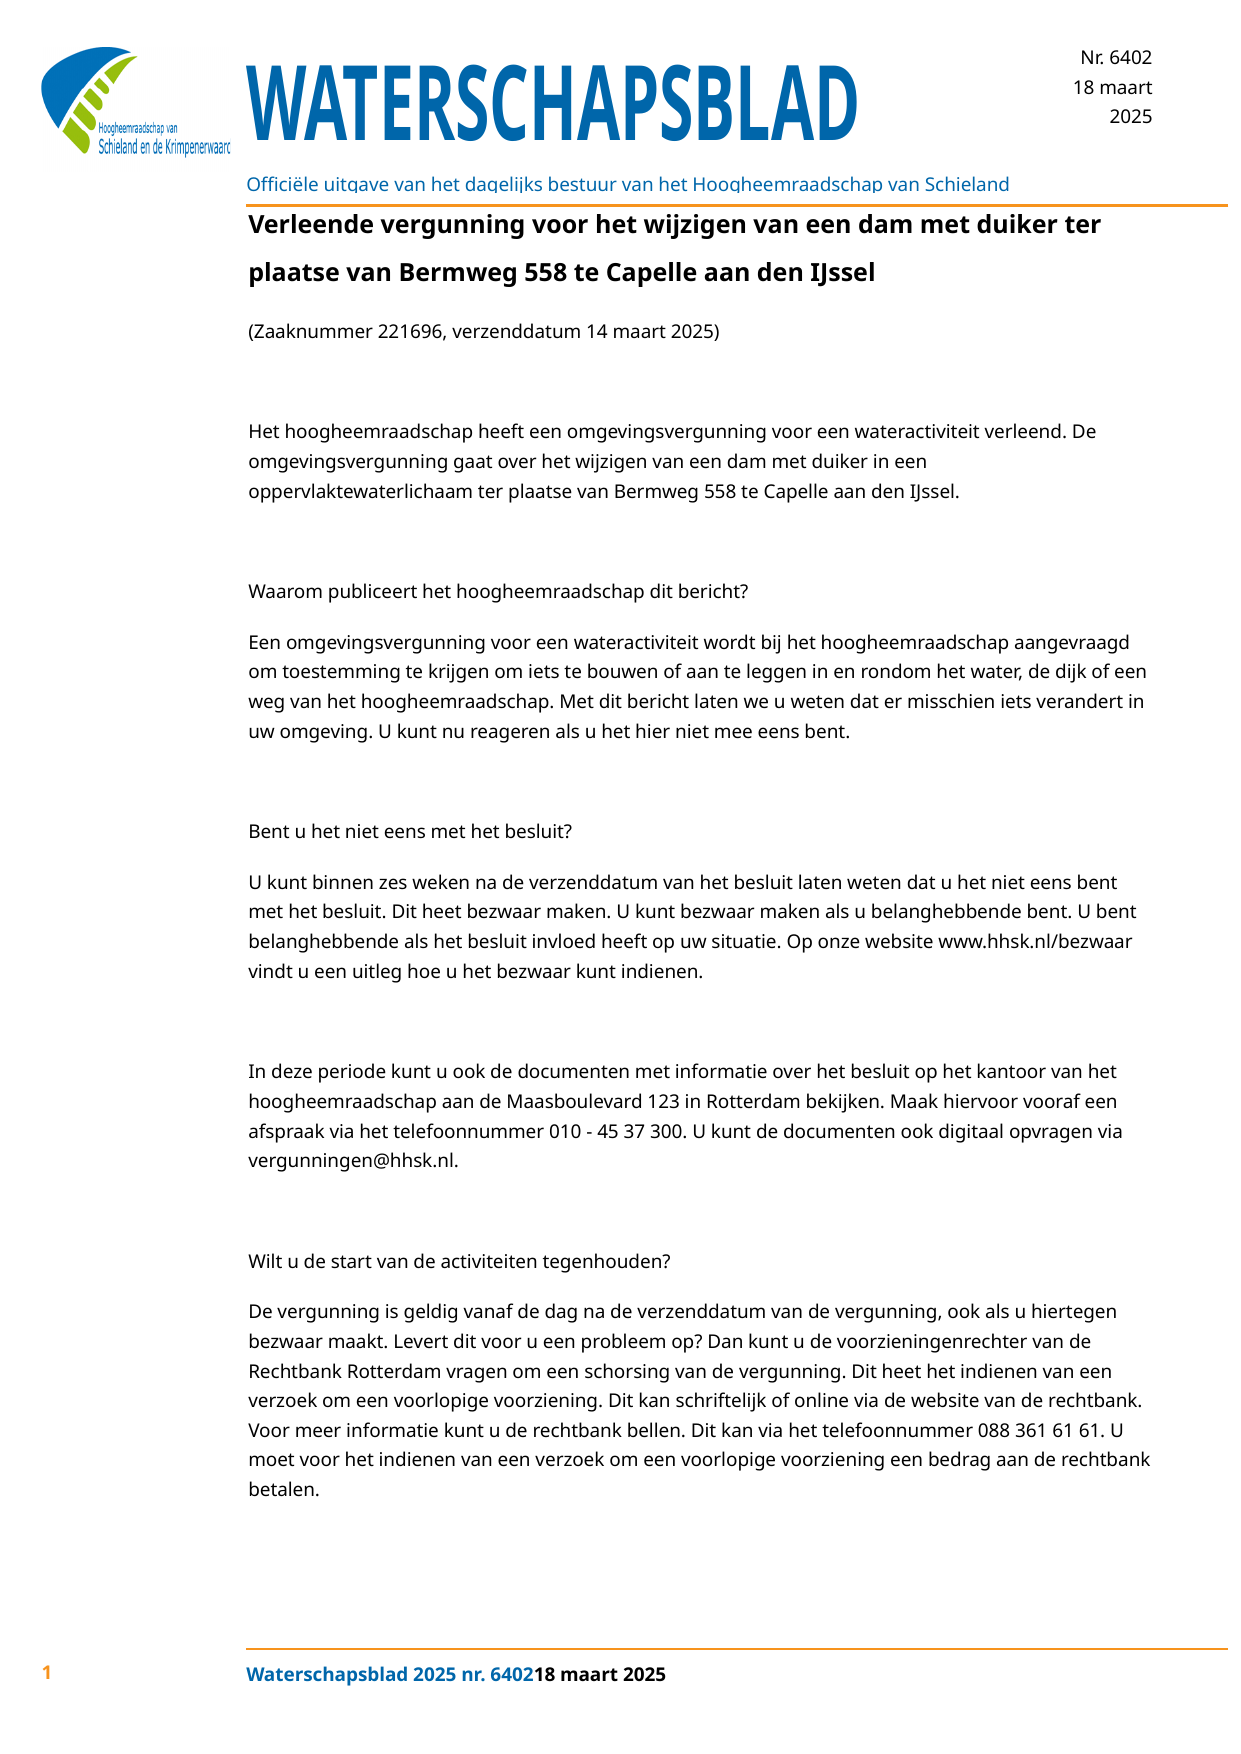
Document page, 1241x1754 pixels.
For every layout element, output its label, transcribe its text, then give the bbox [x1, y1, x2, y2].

text Het hoogheemraadschap heeft een omgevingsvergunning voor een wateractiviteit verleend. De omgevingsvergunning gaat over het wijzigen van een dam met duiker in een oppervlaktewaterlichaam ter plaatse van Bermweg 558 te Capelle aan den IJssel. [248, 419, 1152, 504]
text Wilt u de start van de activiteiten tegenhouden? [248, 1248, 1152, 1274]
picture [41, 47, 231, 172]
text Een omgevingsvergunning voor een wateractiviteit wordt bij het hoogheemraadschap aangevraagd om toestemming te krijgen om iets te bouwen of aan te leggen in en rondom het water, de dijk of een weg van het hoogheemraadschap. Met dit bericht laten we u weten dat er misschien iets verandert in uw omgeving. U kunt nu reageren als u het hier niet mee eens bent. [248, 629, 1152, 744]
text (Zaaknummer 221696, verzenddatum 14 maart 2025) [248, 318, 1152, 344]
text Verleende vergunning voor het wijzigen van een dam met duiker ter plaatse van Bermweg 558 te Capelle aan den IJssel [248, 207, 1152, 288]
text Bent u het niet eens met het besluit? [248, 819, 1152, 844]
text In deze periode kunt u ook de documenten met informatie over het besluit op het kantoor van het hoogheemraadschap aan de Maasboulevard 123 in Rotterdam bekijken. Maak hiervoor vooraf een afspraak via het telefoonnummer 010 - 45 37 300. U kunt de documenten ook digitaal opvragen via vergunningen@hhsk.nl. [248, 1059, 1152, 1173]
text U kunt binnen zes weken na de verzenddatum van het besluit laten weten dat u het niet eens bent met het besluit. Dit heet bezwaar maken. U kunt bezwaar maken als u belanghebbende bent. U bent belanghebbende als het besluit invloed heeft op uw situatie. Op onze website www.hhsk.nl/bezwaar vindt u een uitleg hoe u het bezwaar kunt indienen. [248, 869, 1152, 984]
text De vergunning is geldig vanaf de dag na de verzenddatum van de vergunning, ook als u hiertegen bezwaar maakt. Levert dit voor u een probleem op? Dan kunt u de voorzieningenrechter van de Rechtbank Rotterdam vragen om een schorsing van de vergunning. Dit heet het indienen van een verzoek om een voorlopige voorziening. Dit kan schriftelijk of online via de website van de rechtbank. Voor meer informatie kunt u de rechtbank bellen. Dit kan via het telefoonnummer 088 361 61 61. U moet voor het indienen van een verzoek om een voorlopige voorziening een bedrag aan de rechtbank betalen. [248, 1299, 1152, 1502]
text Waarom publiceert het hoogheemraadschap dit bericht? [248, 579, 1152, 604]
